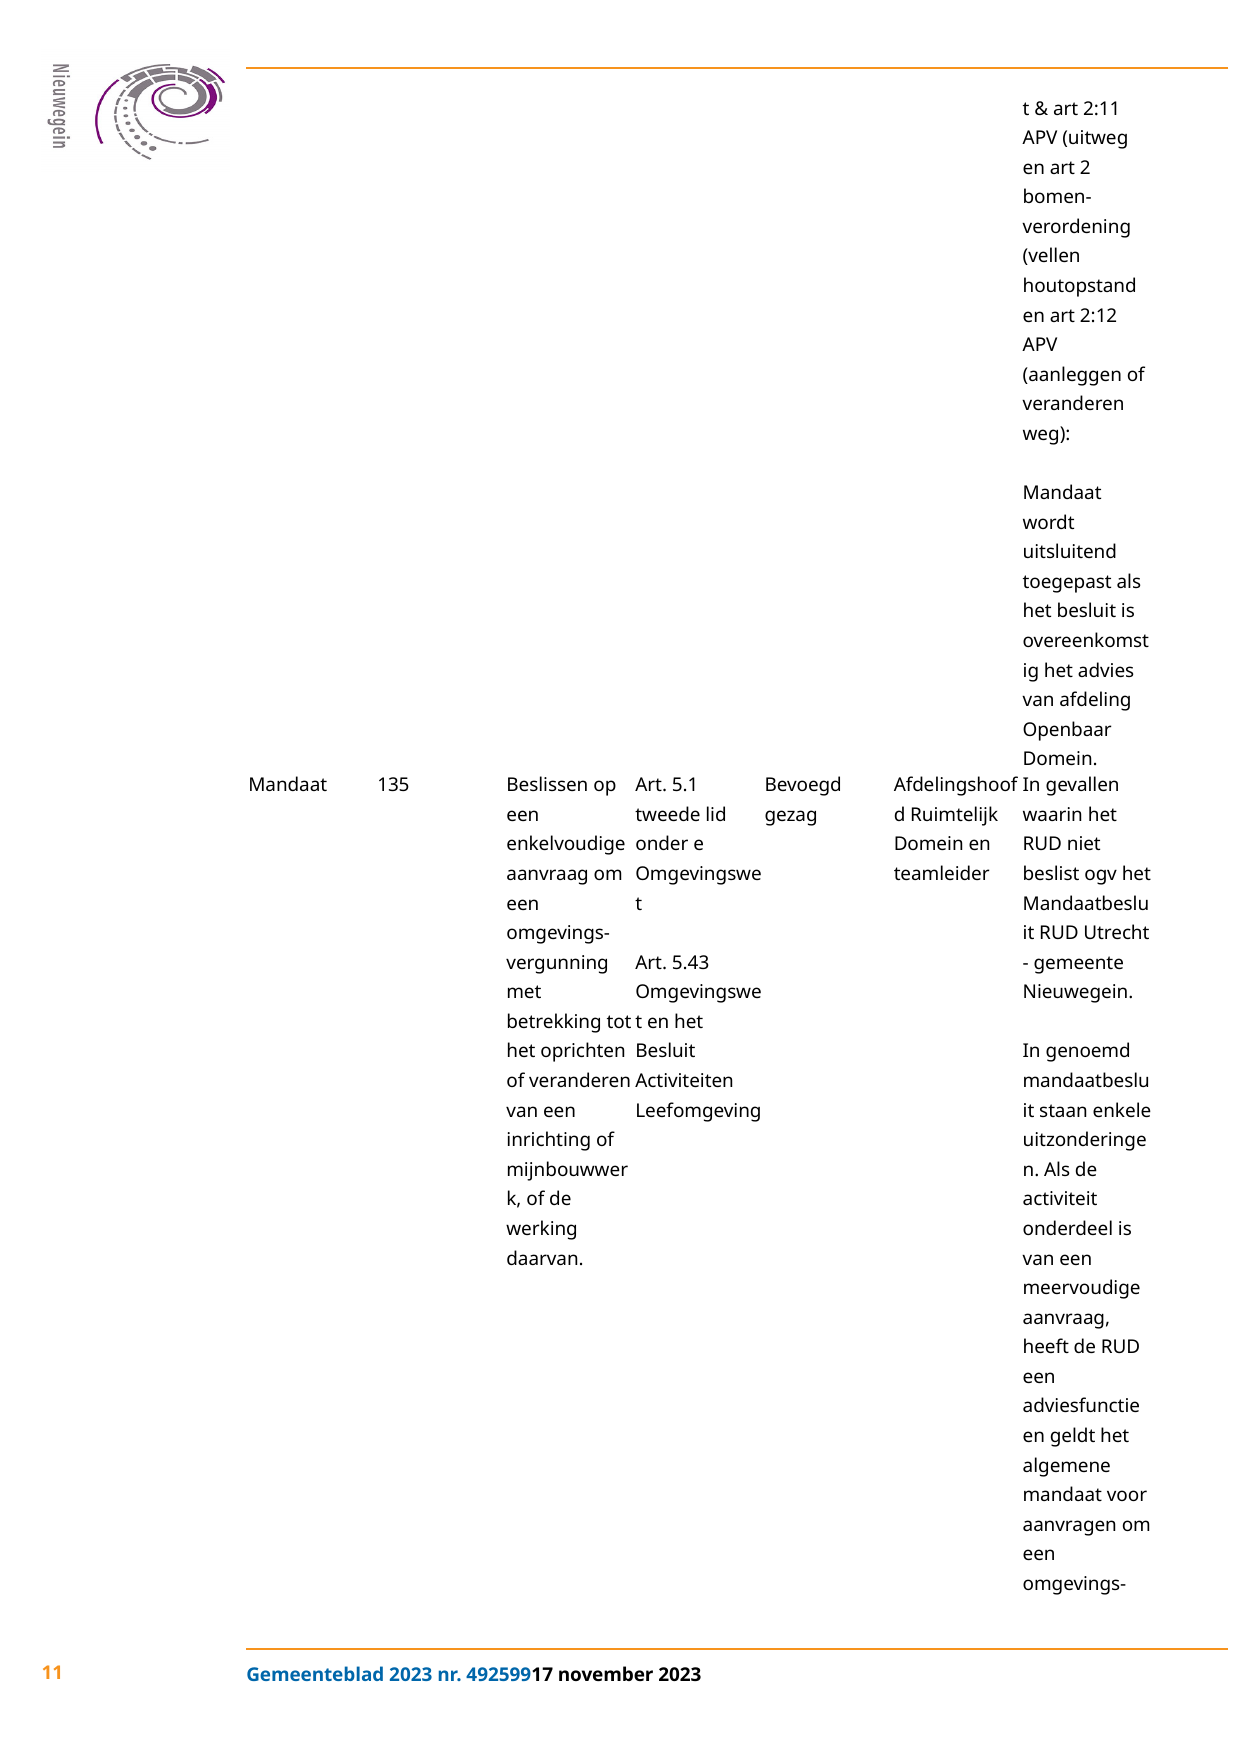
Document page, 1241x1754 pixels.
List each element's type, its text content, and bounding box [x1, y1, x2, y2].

table_cell Bevoegd gezag [764, 771, 893, 1596]
table_cell 135 [377, 771, 506, 1596]
table_cell [377, 95, 506, 771]
table_cell [764, 95, 893, 771]
table_cell In gevallen waarin het RUD niet beslist ogv het Mandaatbesluit RUD Utrecht - gemeente Nieuwegein. In genoemd mandaatbesluit staan enkele uitzonderingen. Als de activiteit onderdeel is van een meervoudige aanvraag, heeft de RUD een adviesfunctie en geldt het algemene mandaat voor aanvragen om een omgevings- [1023, 771, 1152, 1596]
table_cell t & art 2:11 APV (uitweg en art 2 bomen-verordening (vellen houtopstand en art 2:12 APV (aanleggen of veranderen weg): Mandaat wordt uitsluitend toegepast als het besluit is overeenkomstig het advies van afdeling Openbaar Domein. [1023, 95, 1152, 771]
table_cell Beslissen op een enkelvoudige aanvraag om een omgevings-vergunning met betrekking tot het oprichten of veranderen van een inrichting of mijnbouwwerk, of de werking daarvan. [506, 771, 635, 1596]
picture [41, 47, 231, 172]
table_cell [506, 95, 635, 771]
table_cell Art. 5.1 tweede lid onder e Omgevingswet Art. 5.43 Omgevingswet en het Besluit Activiteiten Leefomgeving [635, 771, 764, 1596]
table_cell Afdelingshoofd Ruimtelijk Domein en teamleider [894, 771, 1022, 1596]
table_cell [635, 95, 764, 771]
table_cell [248, 95, 377, 771]
table_cell Mandaat [248, 771, 377, 1596]
table_cell [894, 95, 1022, 771]
